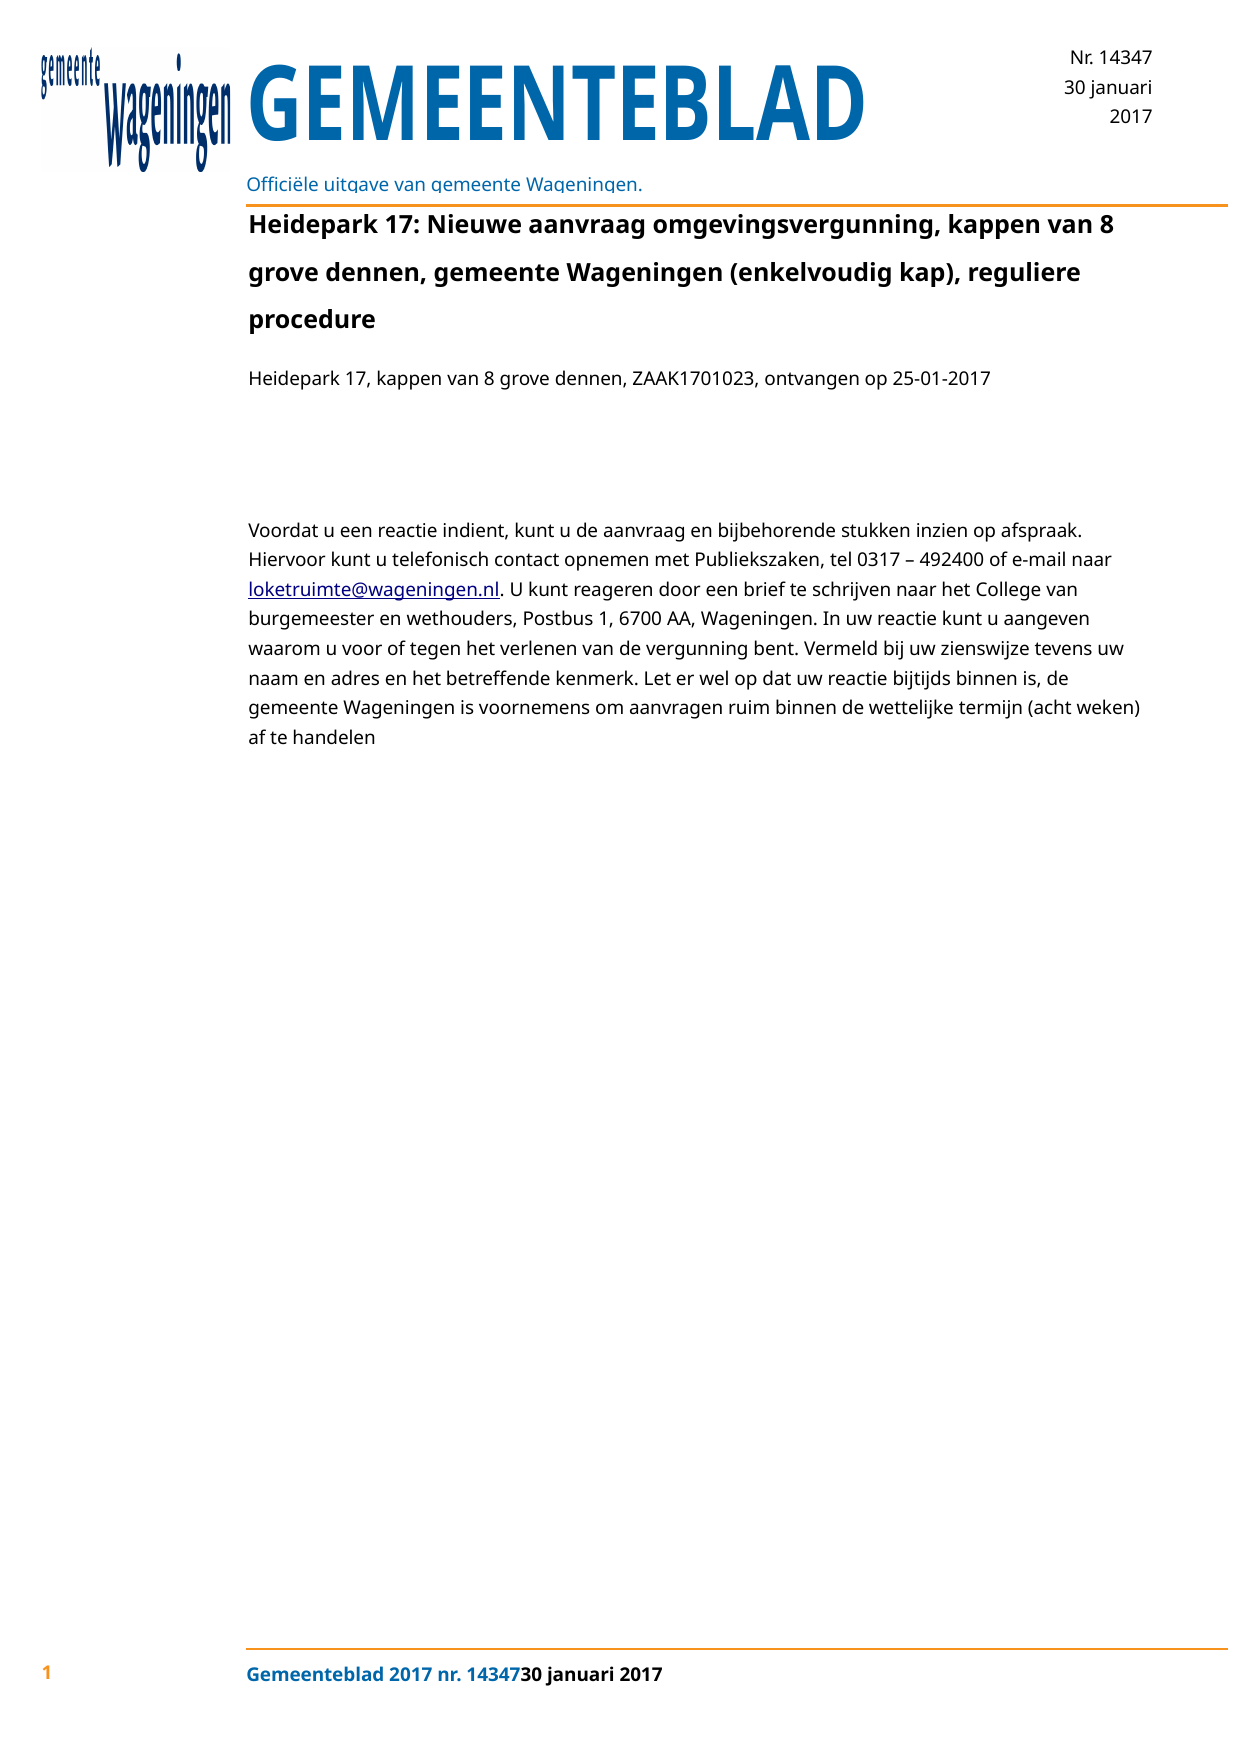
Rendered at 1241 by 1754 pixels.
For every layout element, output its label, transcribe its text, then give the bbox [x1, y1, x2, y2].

text Heidepark 17, kappen van 8 grove dennen, ZAAK1701023, ontvangen op 25-01-2017 [248, 366, 1152, 391]
picture [41, 47, 231, 172]
text Voordat u een reactie indient, kunt u de aanvraag en bijbehorende stukken inzien op afspraak. Hiervoor kunt u telefonisch contact opnemen met Publiekszaken, tel 0317 – 492400 of e-mail naar loketruimte@wageningen.nl. U kunt reageren door een brief te schrijven naar het College van burgemeester en wethouders, Postbus 1, 6700 AA, Wageningen. In uw reactie kunt u aangeven waarom u voor of tegen het verlenen van de vergunning bent. Vermeld bij uw zienswijze tevens uw naam en adres en het betreffende kenmerk. Let er wel op dat uw reactie bijtijds binnen is, de gemeente Wageningen is voornemens om aanvragen ruim binnen de wettelijke termijn (acht weken) af te handelen [248, 517, 1152, 749]
text Heidepark 17: Nieuwe aanvraag omgevingsvergunning, kappen van 8 grove dennen, gemeente Wageningen (enkelvoudig kap), reguliere procedure [248, 207, 1152, 336]
